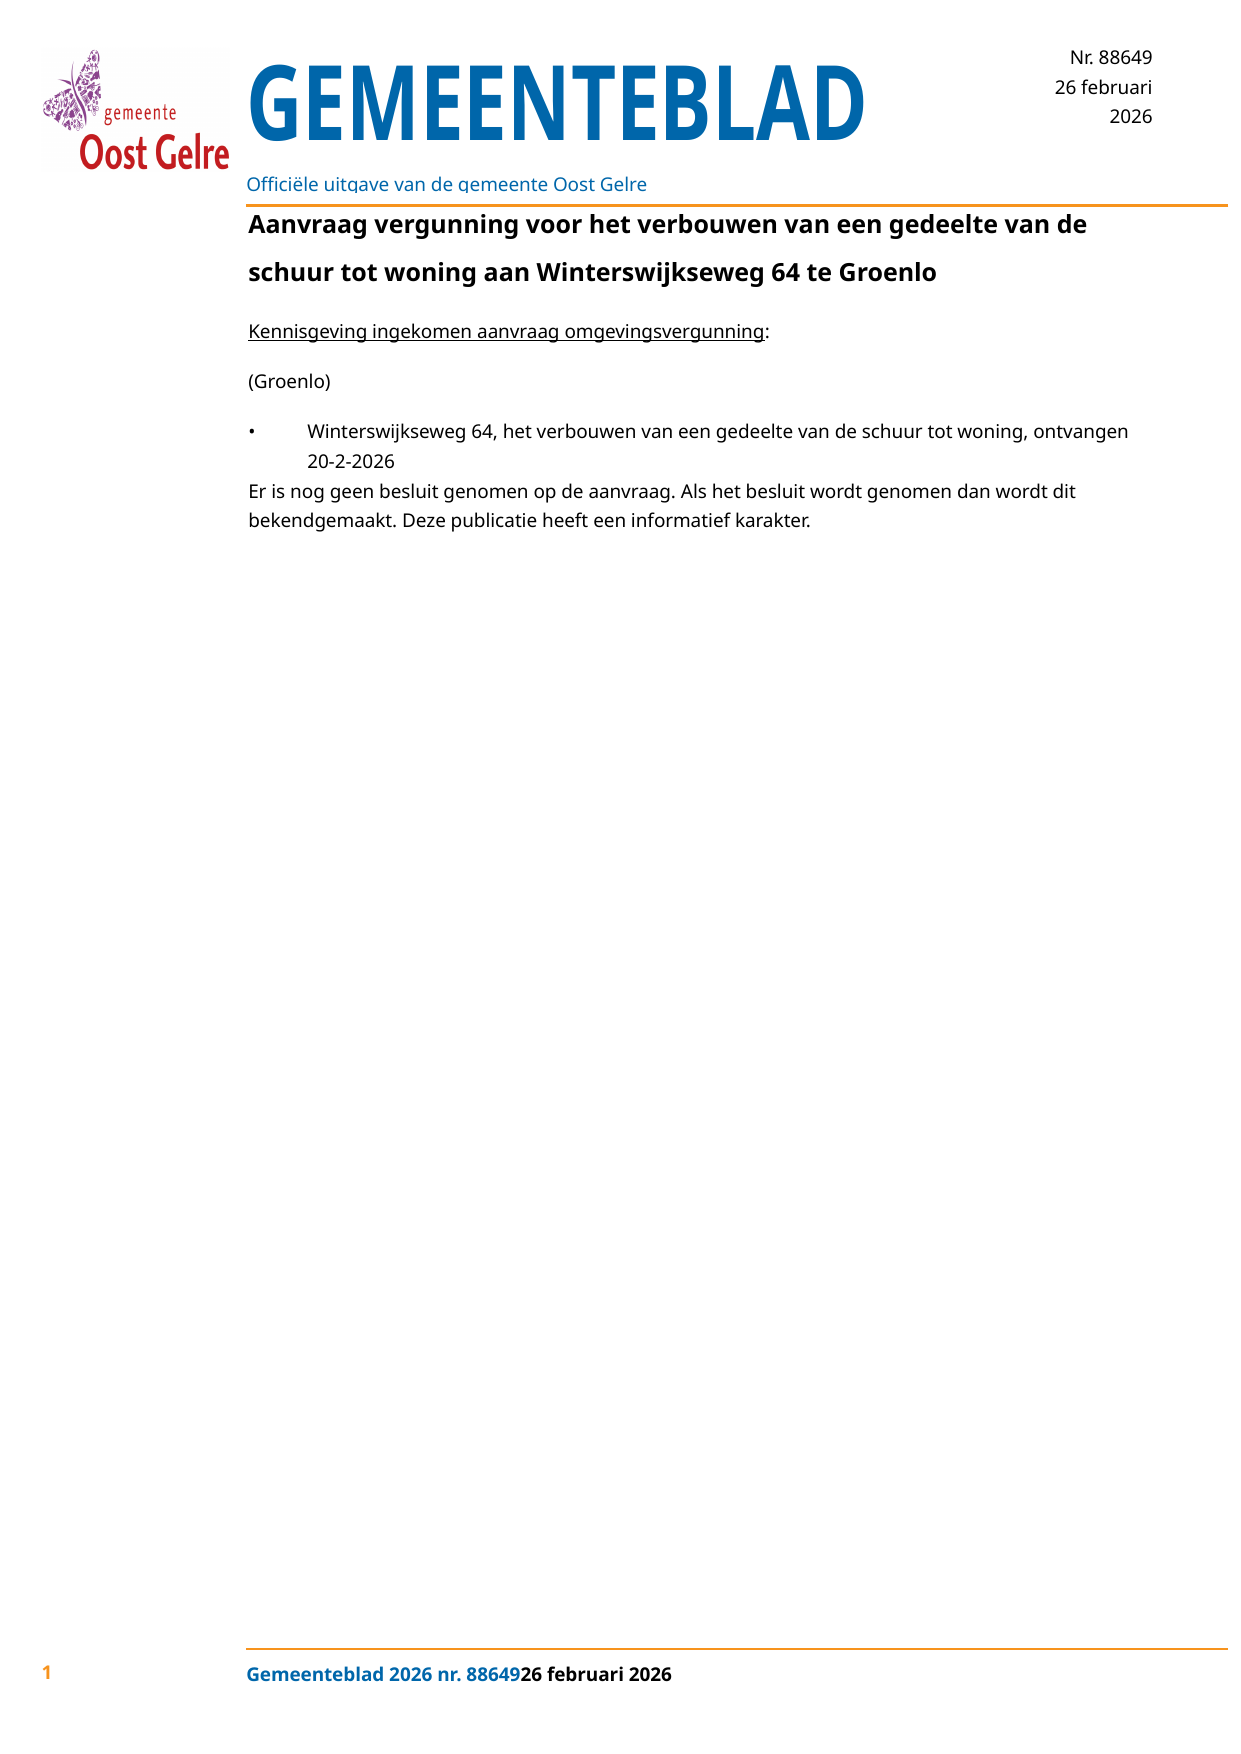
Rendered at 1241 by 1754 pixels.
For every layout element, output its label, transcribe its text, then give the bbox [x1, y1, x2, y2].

text Kennisgeving ingekomen aanvraag omgevingsvergunning: [248, 318, 1152, 344]
text Aanvraag vergunning voor het verbouwen van een gedeelte van de schuur tot woning aan Winterswijkseweg 64 te Groenlo [248, 207, 1152, 288]
list Winterswijkseweg 64, het verbouwen van een gedeelte van de schuur tot woning, ontvangen 20-2-2026 [248, 419, 1152, 474]
picture [41, 47, 231, 172]
text Er is nog geen besluit genomen op de aanvraag. Als het besluit wordt genomen dan wordt dit bekendgemaakt. Deze publicatie heeft een informatief karakter. [248, 478, 1152, 533]
text (Groenlo) [248, 368, 1152, 394]
